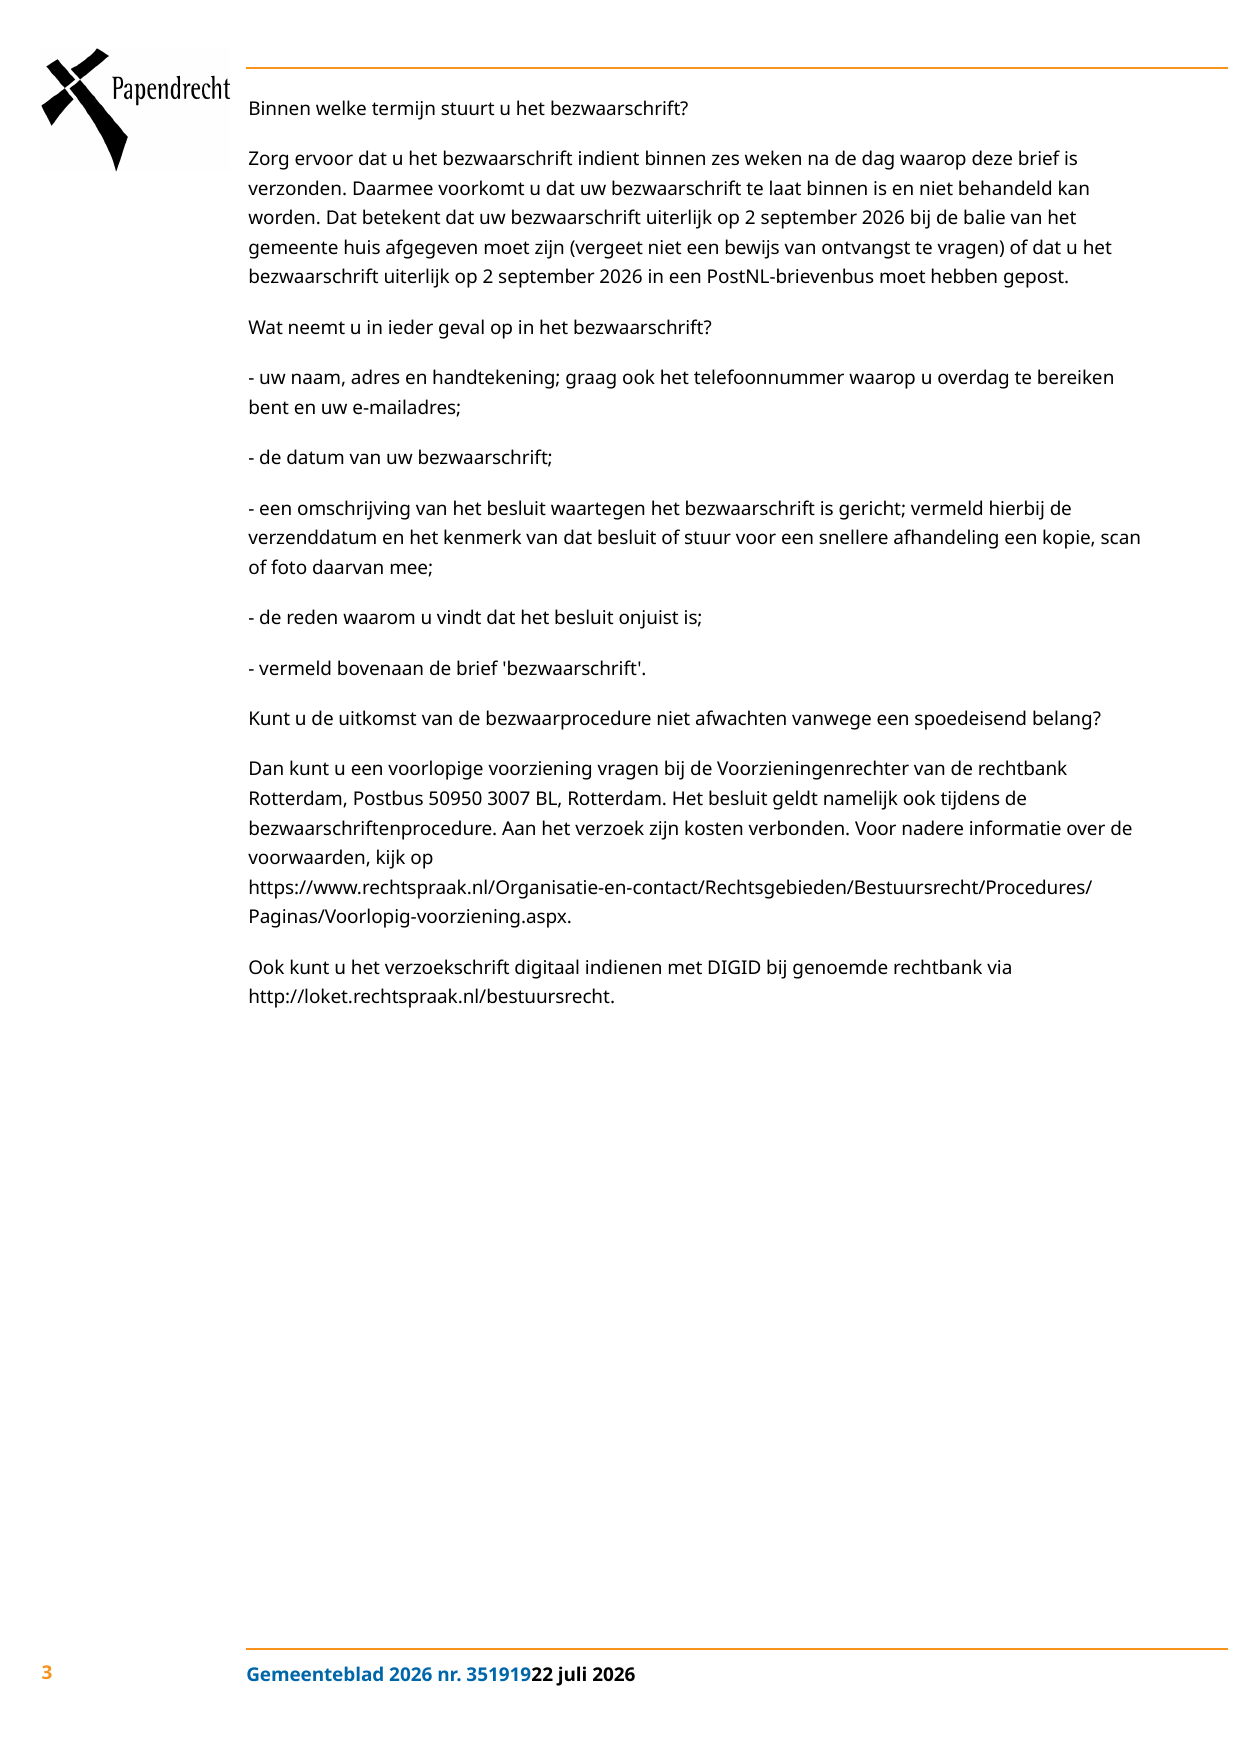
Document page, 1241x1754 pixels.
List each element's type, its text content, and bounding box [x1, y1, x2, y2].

text - vermeld bovenaan de brief 'bezwaarschrift'. [248, 655, 1152, 681]
text - uw naam, adres en handtekening; graag ook het telefoonnummer waarop u overdag te bereiken bent en uw e-mailadres; [248, 364, 1152, 420]
text - een omschrijving van het besluit waartegen het bezwaarschrift is gericht; vermeld hierbij de verzenddatum en het kenmerk van dat besluit of stuur voor een snellere afhandeling een kopie, scan of foto daarvan mee; [248, 495, 1152, 580]
text Ook kunt u het verzoekschrift digitaal indienen met DIGID bij genoemde rechtbank via http://loket.rechtspraak.nl/bestuursrecht. [248, 954, 1152, 1009]
text Dan kunt u een voorlopige voorziening vragen bij de Voorzieningenrechter van de rechtbank Rotterdam, Postbus 50950 3007 BL, Rotterdam. Het besluit geldt namelijk ook tijdens de bezwaarschriftenprocedure. Aan het verzoek zijn kosten verbonden. Voor nadere informatie over de voorwaarden, kijk op https://www.rechtspraak.nl/Organisatie-en-contact/Rechtsgebieden/Bestuursrecht/Procedures/Paginas/Voorlopig-voorziening.aspx. [248, 756, 1152, 929]
text - de reden waarom u vindt dat het besluit onjuist is; [248, 604, 1152, 630]
text Wat neemt u in ieder geval op in het bezwaarschrift? [248, 314, 1152, 340]
text Zorg ervoor dat u het bezwaarschrift indient binnen zes weken na de dag waarop deze brief is verzonden. Daarmee voorkomt u dat uw bezwaarschrift te laat binnen is en niet behandeld kan worden. Dat betekent dat uw bezwaarschrift uiterlijk op 2 september 2026 bij de balie van het gemeente huis afgegeven moet zijn (vergeet niet een bewijs van ontvangst te vragen) of dat u het bezwaarschrift uiterlijk op 2 september 2026 in een PostNL-brievenbus moet hebben gepost. [248, 145, 1152, 289]
picture [41, 47, 231, 172]
text Binnen welke termijn stuurt u het bezwaarschrift? [248, 95, 1152, 121]
text Kunt u de uitkomst van de bezwaarprocedure niet afwachten vanwege een spoedeisend belang? [248, 705, 1152, 731]
text - de datum van uw bezwaarschrift; [248, 444, 1152, 470]
